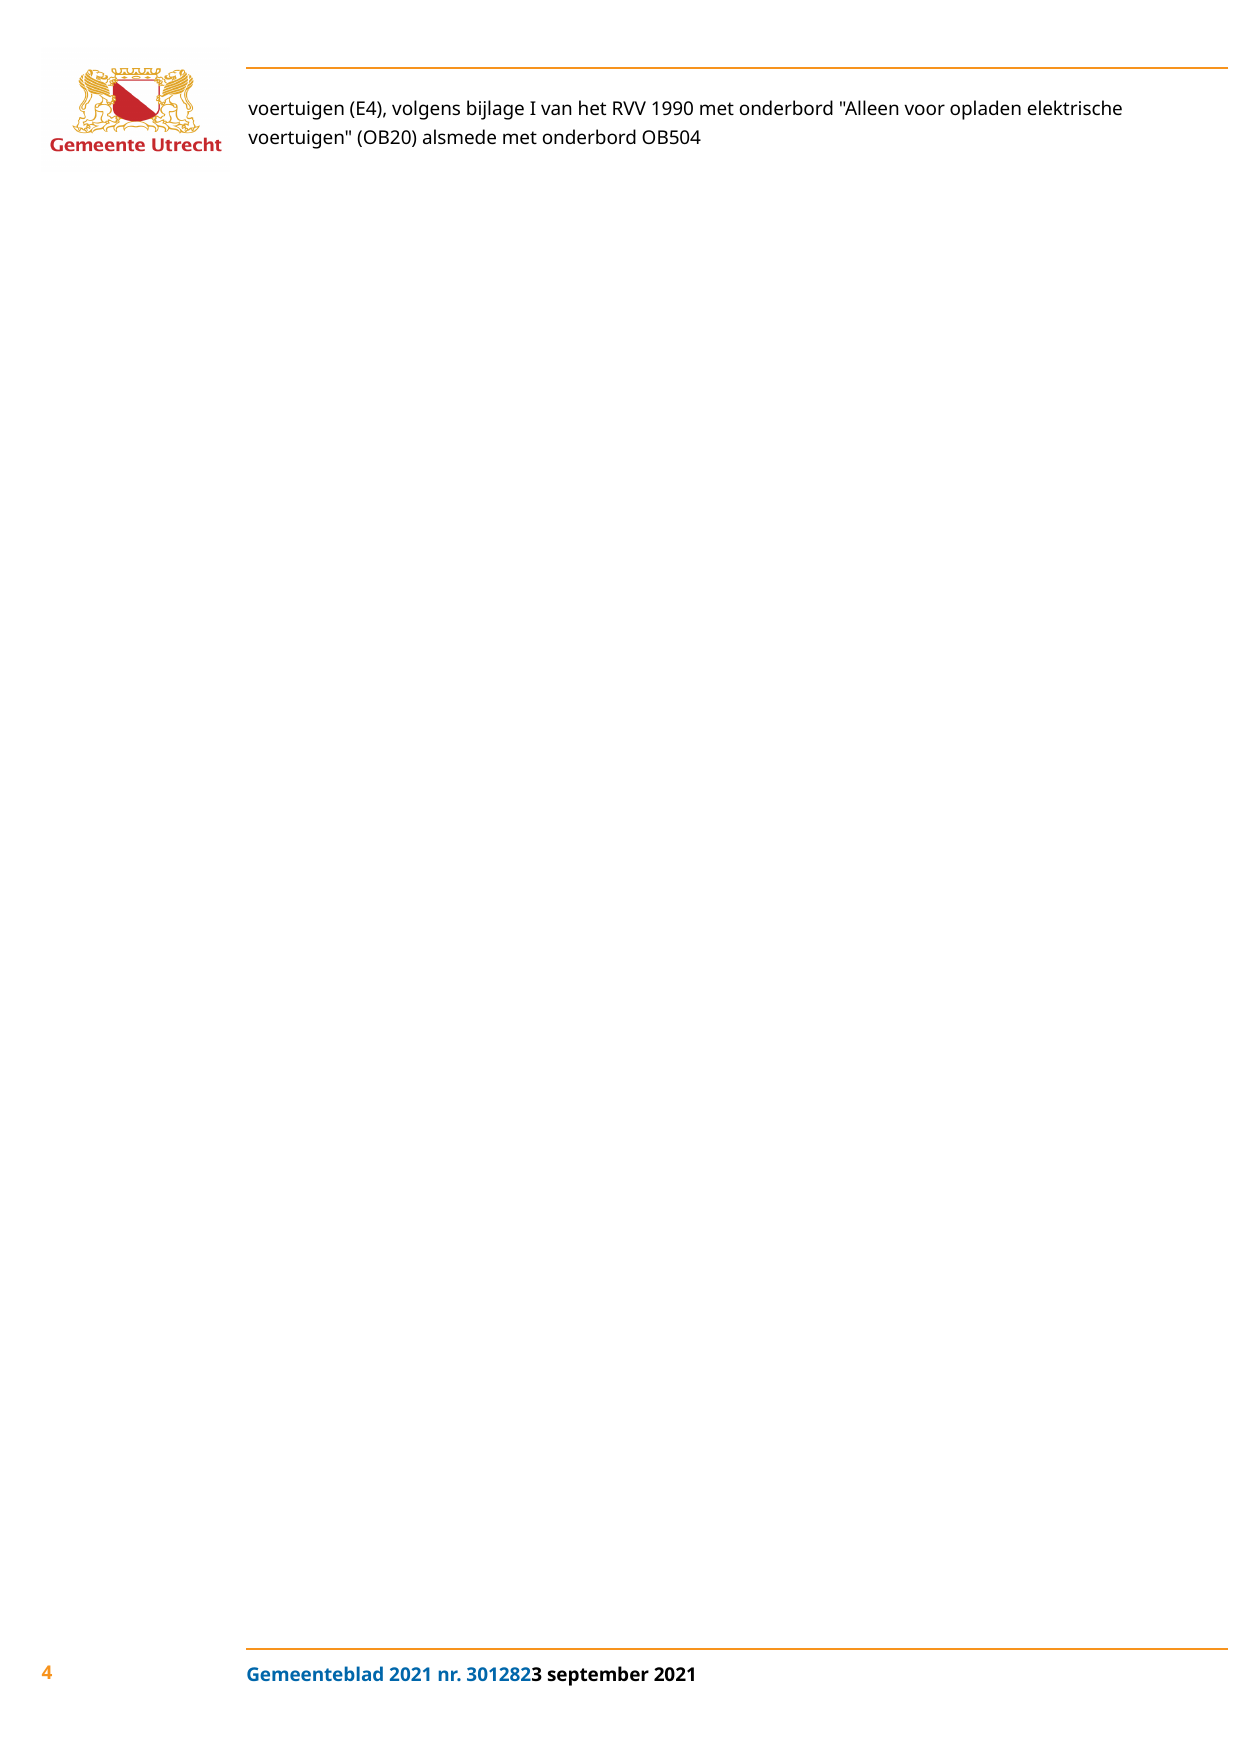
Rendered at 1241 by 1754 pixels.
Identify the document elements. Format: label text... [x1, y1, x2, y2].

text voertuigen (E4), volgens bijlage I van het RVV 1990 met onderbord "Alleen voor opladen elektrische voertuigen" (OB20) alsmede met onderbord OB504 [248, 95, 1152, 150]
picture [41, 47, 231, 172]
